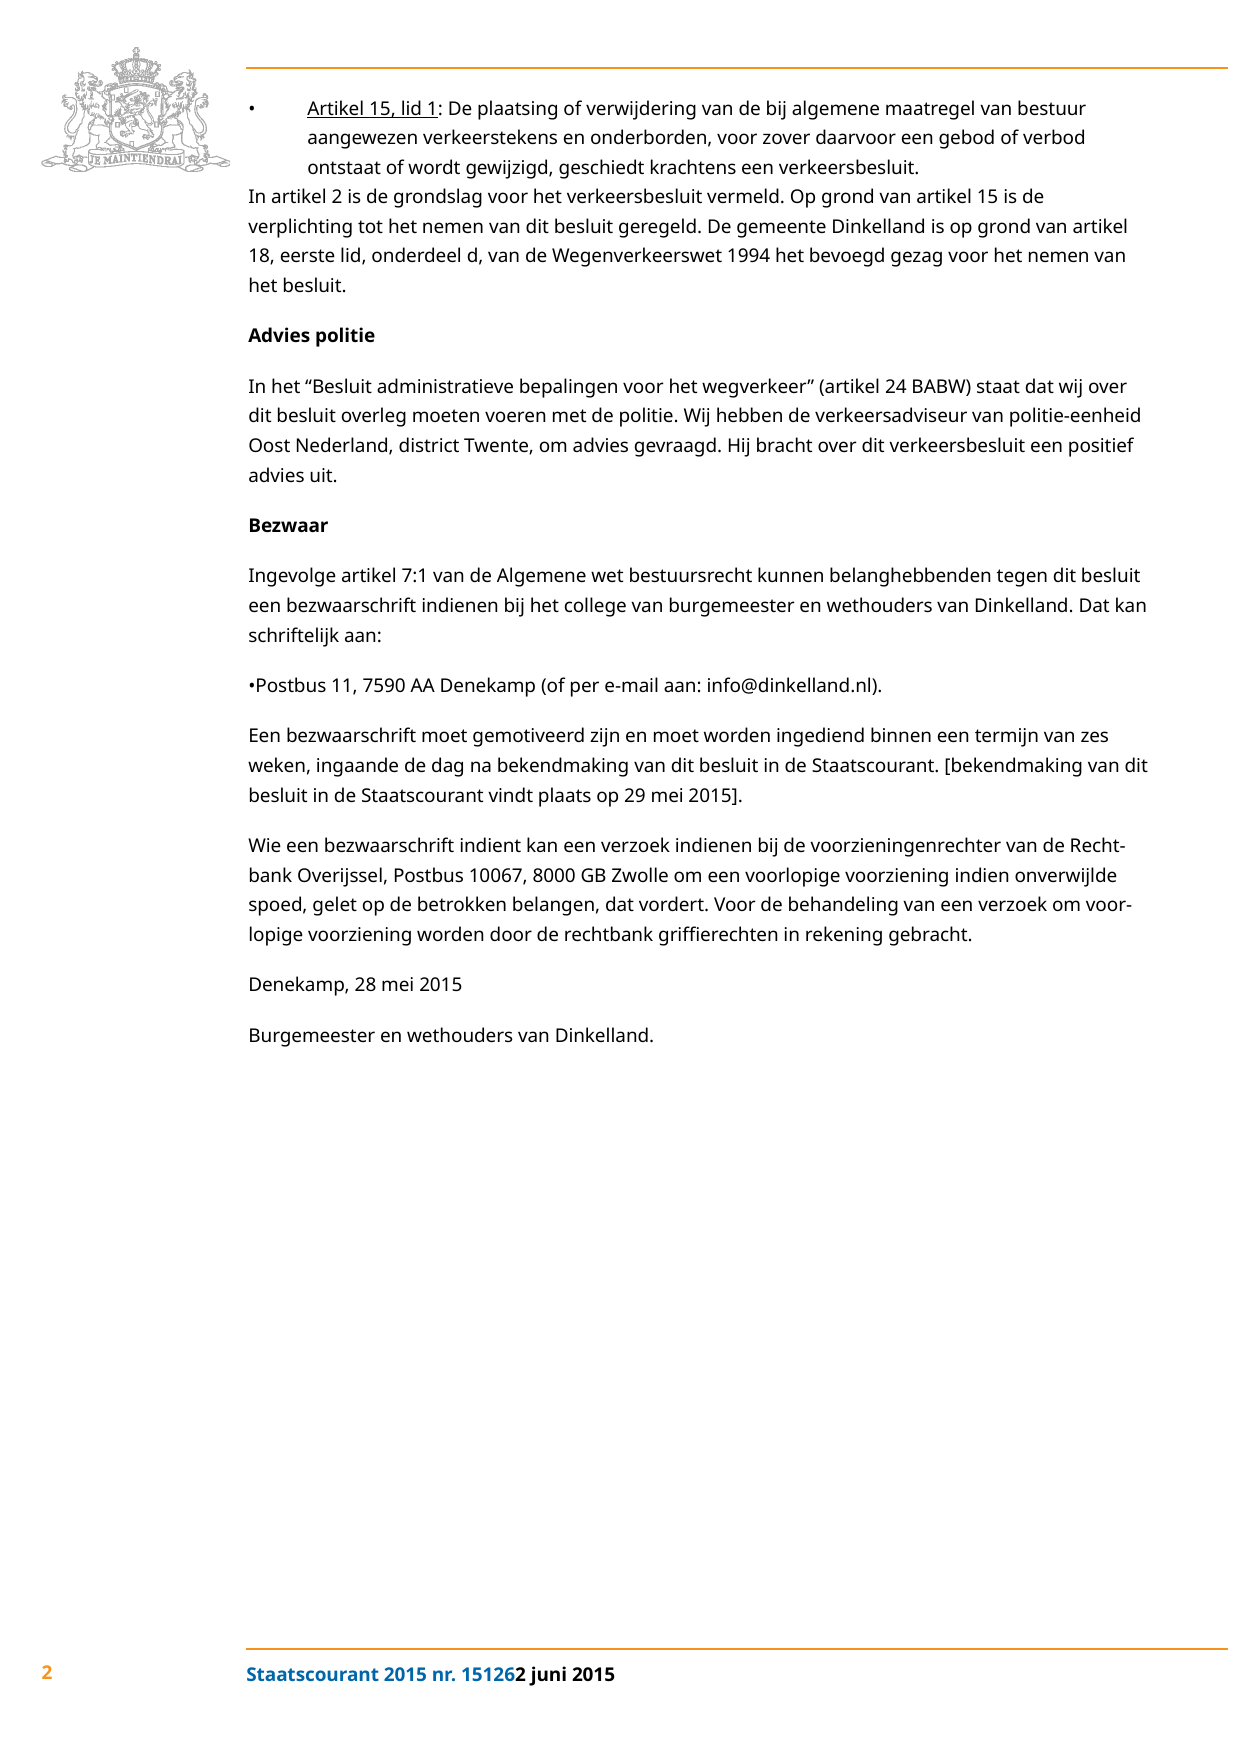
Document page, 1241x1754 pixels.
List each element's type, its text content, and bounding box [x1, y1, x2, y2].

text Burgemeester en wethouders van Dinkelland. [248, 1022, 1152, 1048]
picture [41, 47, 231, 172]
text Advies politie [248, 323, 1152, 348]
text Een bezwaarschrift moet gemotiveerd zijn en moet worden ingediend binnen een termijn van zes weken, ingaande de dag na bekendmaking van dit besluit in de Staatscourant. [bekendmaking van dit besluit in de Staatscourant vindt plaats op 29 mei 2015]. [248, 723, 1152, 808]
text Bezwaar [248, 512, 1152, 538]
text Wie een bezwaarschrift indient kan een verzoek indienen bij de voorzieningenrechter van de Recht-bank Overijssel, Postbus 10067, 8000 GB Zwolle om een voorlopige voorziening indien onverwijlde spoed, gelet op de betrokken belangen, dat vordert. Voor de behandeling van een verzoek om voor-lopige voorziening worden door de rechtbank griffierechten in rekening gebracht. [248, 832, 1152, 947]
text Ingevolge artikel 7:1 van de Algemene wet bestuursrecht kunnen belanghebbenden tegen dit besluit een bezwaarschrift indienen bij het college van burgemeester en wethouders van Dinkelland. Dat kan schriftelijk aan: [248, 563, 1152, 648]
list Artikel 15, lid 1: De plaatsing of verwijdering van de bij algemene maatregel van bestuur aangewezen verkeerstekens en onderborden, voor zover daarvoor een gebod of verbod ontstaat of wordt gewijzigd, geschiedt krachtens een verkeersbesluit. [248, 95, 1152, 180]
text Denekamp, 28 mei 2015 [248, 971, 1152, 997]
text In artikel 2 is de grondslag voor het verkeersbesluit vermeld. Op grond van artikel 15 is de verplichting tot het nemen van dit besluit geregeld. De gemeente Dinkelland is op grond van artikel 18, eerste lid, onderdeel d, van de Wegenverkeerswet 1994 het bevoegd gezag voor het nemen van het besluit. [248, 183, 1152, 298]
text •Postbus 11, 7590 AA Denekamp (of per e-mail aan: info@dinkelland.nl). [248, 672, 1152, 698]
text In het “Besluit administratieve bepalingen voor het wegverkeer” (artikel 24 BABW) staat dat wij over dit besluit overleg moeten voeren met de politie. Wij hebben de verkeersadviseur van politie-eenheid Oost Nederland, district Twente, om advies gevraagd. Hij bracht over dit verkeersbesluit een positief advies uit. [248, 373, 1152, 488]
